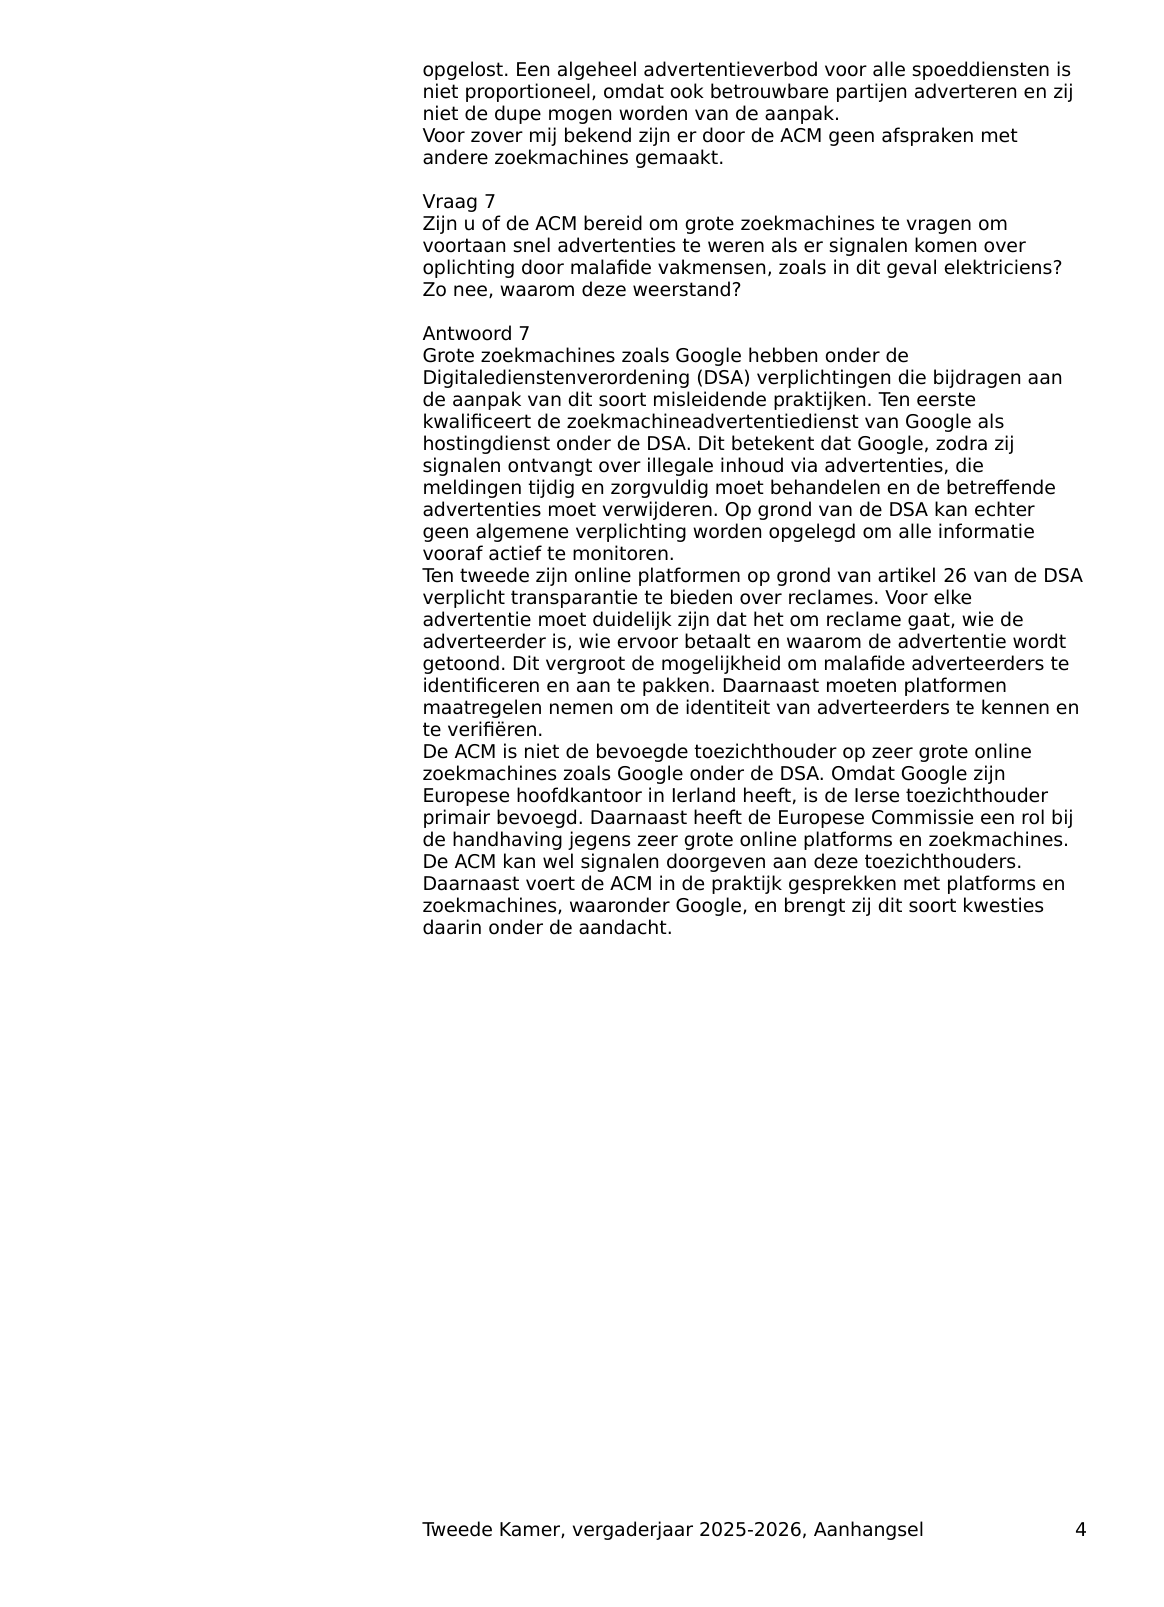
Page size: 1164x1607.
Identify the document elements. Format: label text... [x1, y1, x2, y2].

text Antwoord 7 [422, 323, 1087, 345]
text Vraag 7 [422, 191, 1087, 213]
text Zijn u of de ACM bereid om grote zoekmachines te vragen om voortaan snel advertenties te weren als er signalen komen over oplichting door malafide vakmensen, zoals in dit geval elektriciens? Zo nee, waarom deze weerstand? [422, 213, 1087, 301]
text Ten tweede zijn online platformen op grond van artikel 26 van de DSA verplicht transparantie te bieden over reclames. Voor elke advertentie moet duidelijk zijn dat het om reclame gaat, wie de adverteerder is, wie ervoor betaalt en waarom de advertentie wordt getoond. Dit vergroot de mogelijkheid om malafide adverteerders te identificeren en aan te pakken. Daarnaast moeten platformen maatregelen nemen om de identiteit van adverteerders te kennen en te verifiëren. [422, 565, 1087, 741]
text Grote zoekmachines zoals Google hebben onder de Digitaledienstenverordening (DSA) verplichtingen die bijdragen aan de aanpak van dit soort misleidende praktijken. Ten eerste kwalificeert de zoekmachineadvertentiedienst van Google als hostingdienst onder de DSA. Dit betekent dat Google, zodra zij signalen ontvangt over illegale inhoud via advertenties, die meldingen tijdig en zorgvuldig moet behandelen en de betreffende advertenties moet verwijderen. Op grond van de DSA kan echter geen algemene verplichting worden opgelegd om alle informatie vooraf actief te monitoren. [422, 345, 1087, 565]
text De ACM is niet de bevoegde toezichthouder op zeer grote online zoekmachines zoals Google onder de DSA. Omdat Google zijn Europese hoofdkantoor in Ierland heeft, is de Ierse toezichthouder primair bevoegd. Daarnaast heeft de Europese Commissie een rol bij de handhaving jegens zeer grote online platforms en zoekmachines. De ACM kan wel signalen doorgeven aan deze toezichthouders. Daarnaast voert de ACM in de praktijk gesprekken met platforms en zoekmachines, waaronder Google, en brengt zij dit soort kwesties daarin onder de aandacht. [422, 741, 1087, 939]
text opgelost. Een algeheel advertentieverbod voor alle spoeddiensten is niet proportioneel, omdat ook betrouwbare partijen adverteren en zij niet de dupe mogen worden van de aanpak. [422, 59, 1087, 125]
text Voor zover mij bekend zijn er door de ACM geen afspraken met andere zoekmachines gemaakt. [422, 125, 1087, 169]
